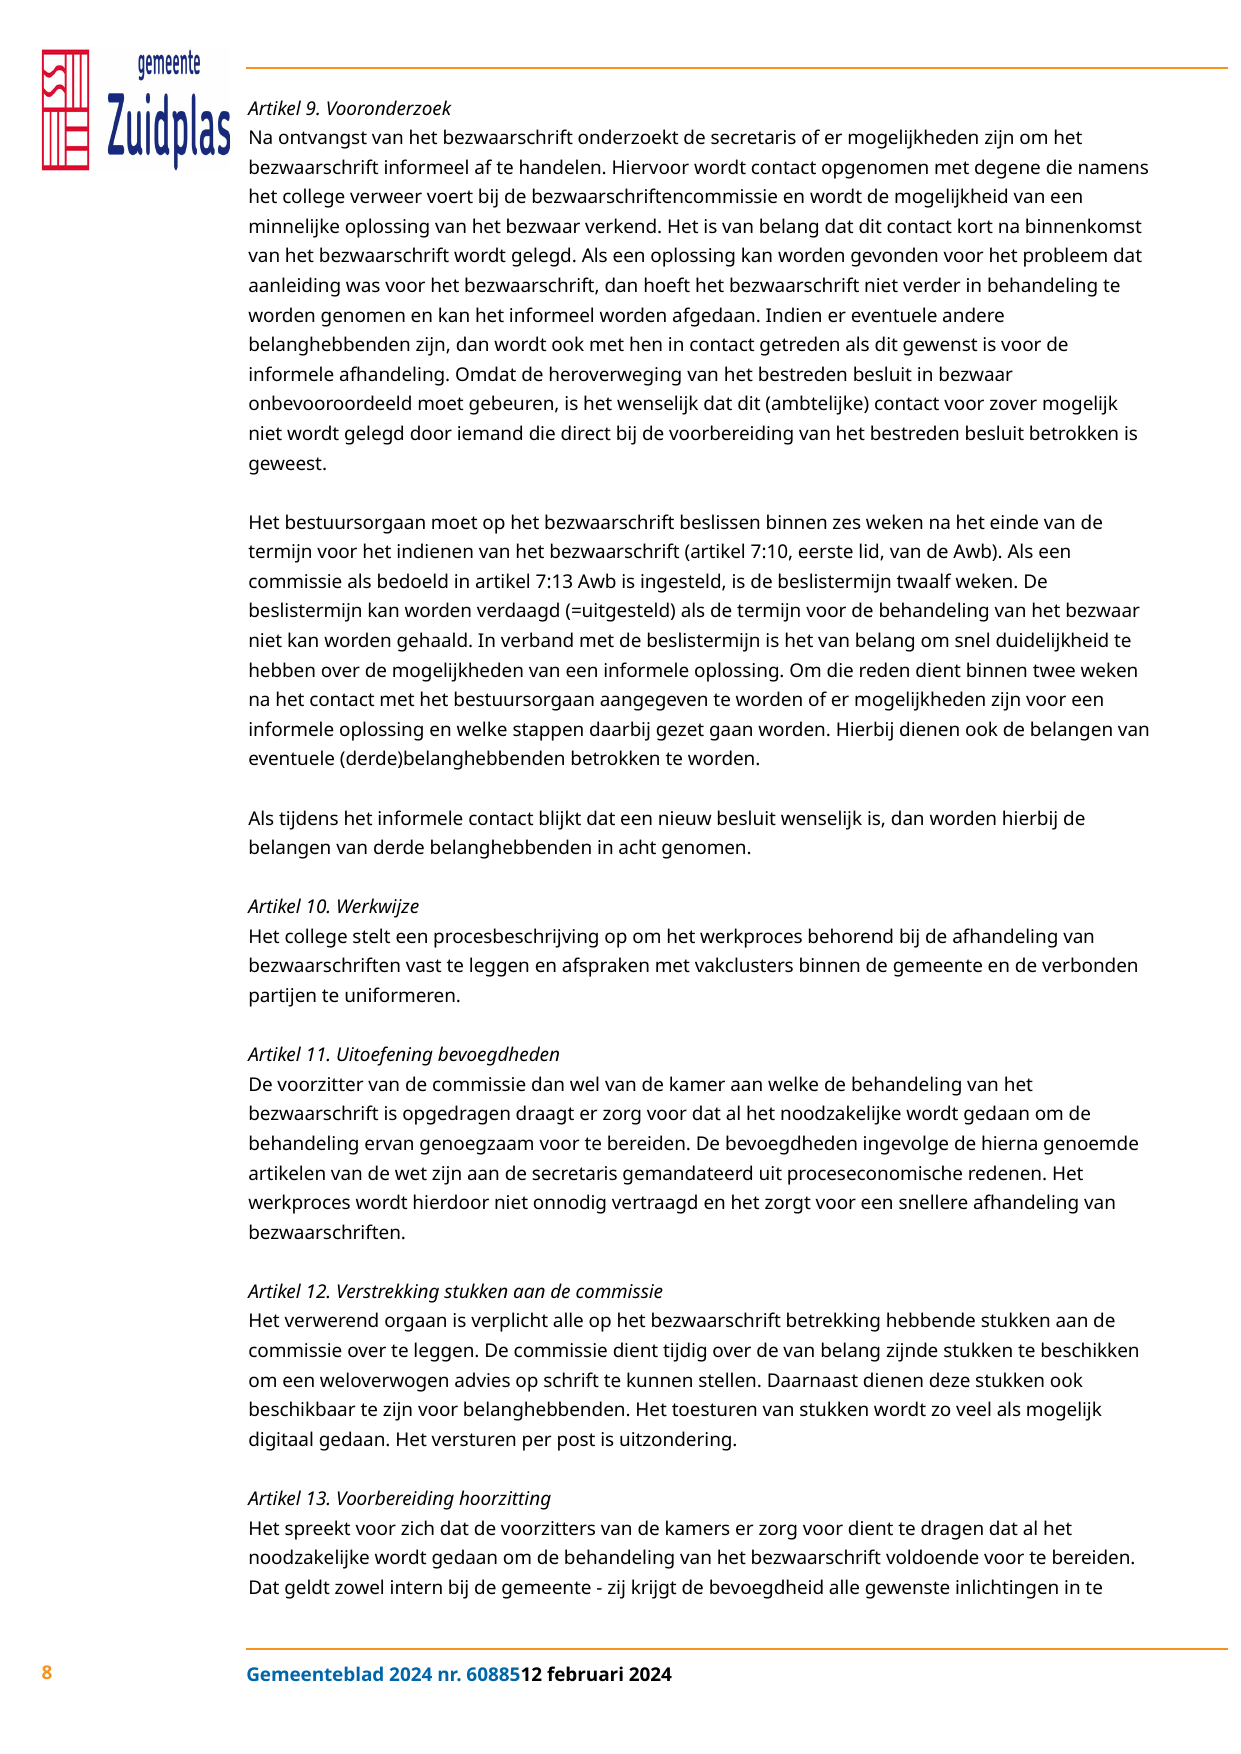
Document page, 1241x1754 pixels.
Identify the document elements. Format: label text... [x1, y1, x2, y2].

text Artikel 9. Vooronderzoek [248, 95, 1152, 121]
text Als tijdens het informele contact blijkt dat een nieuw besluit wenselijk is, dan worden hierbij de belangen van derde belanghebbenden in acht genomen. [248, 805, 1152, 860]
text Het college stelt een procesbeschrijving op om het werkproces behorend bij de afhandeling van bezwaarschriften vast te leggen en afspraken met vakclusters binnen de gemeente en de verbonden partijen te uniformeren. [248, 923, 1152, 1008]
picture [41, 47, 231, 172]
text Artikel 13. Voorbereiding hoorzitting [248, 1485, 1152, 1511]
text De voorzitter van de commissie dan wel van de kamer aan welke de behandeling van het bezwaarschrift is opgedragen draagt er zorg voor dat al het noodzakelijke wordt gedaan om de behandeling ervan genoegzaam voor te bereiden. De bevoegdheden ingevolge de hierna genoemde artikelen van de wet zijn aan de secretaris gemandateerd uit proceseconomische redenen. Het werkproces wordt hierdoor niet onnodig vertraagd en het zorgt voor een snellere afhandeling van bezwaarschriften. [248, 1071, 1152, 1245]
text Het verwerend orgaan is verplicht alle op het bezwaarschrift betrekking hebbende stukken aan de commissie over te leggen. De commissie dient tijdig over de van belang zijnde stukken te beschikken om een weloverwogen advies op schrift te kunnen stellen. Daarnaast dienen deze stukken ook beschikbaar te zijn voor belanghebbenden. Het toesturen van stukken wordt zo veel als mogelijk digitaal gedaan. Het versturen per post is uitzondering. [248, 1308, 1152, 1452]
text Het spreekt voor zich dat de voorzitters van de kamers er zorg voor dient te dragen dat al het noodzakelijke wordt gedaan om de behandeling van het bezwaarschrift voldoende voor te bereiden. Dat geldt zowel intern bij de gemeente - zij krijgt de bevoegdheid alle gewenste inlichtingen in te [248, 1515, 1152, 1600]
text Na ontvangst van het bezwaarschrift onderzoekt de secretaris of er mogelijkheden zijn om het bezwaarschrift informeel af te handelen. Hiervoor wordt contact opgenomen met degene die namens het college verweer voert bij de bezwaarschriftencommissie en wordt de mogelijkheid van een minnelijke oplossing van het bezwaar verkend. Het is van belang dat dit contact kort na binnenkomst van het bezwaarschrift wordt gelegd. Als een oplossing kan worden gevonden voor het probleem dat aanleiding was voor het bezwaarschrift, dan hoeft het bezwaarschrift niet verder in behandeling te worden genomen en kan het informeel worden afgedaan. Indien er eventuele andere belanghebbenden zijn, dan wordt ook met hen in contact getreden als dit gewenst is voor de informele afhandeling. Omdat de heroverweging van het bestreden besluit in bezwaar onbevooroordeeld moet gebeuren, is het wenselijk dat dit (ambtelijke) contact voor zover mogelijk niet wordt gelegd door iemand die direct bij de voorbereiding van het bestreden besluit betrokken is geweest. [248, 124, 1152, 476]
text Het bestuursorgaan moet op het bezwaarschrift beslissen binnen zes weken na het einde van de termijn voor het indienen van het bezwaarschrift (artikel 7:10, eerste lid, van de Awb). Als een commissie als bedoeld in artikel 7:13 Awb is ingesteld, is de beslistermijn twaalf weken. De beslistermijn kan worden verdaagd (=uitgesteld) als de termijn voor de behandeling van het bezwaar niet kan worden gehaald. In verband met de beslistermijn is het van belang om snel duidelijkheid te hebben over de mogelijkheden van een informele oplossing. Om die reden dient binnen twee weken na het contact met het bestuursorgaan aangegeven te worden of er mogelijkheden zijn voor een informele oplossing en welke stappen daarbij gezet gaan worden. Hierbij dienen ook de belangen van eventuele (derde)belanghebbenden betrokken te worden. [248, 509, 1152, 771]
text Artikel 12. Verstrekking stukken aan de commissie [248, 1278, 1152, 1304]
text Artikel 10. Werkwijze [248, 893, 1152, 919]
text Artikel 11. Uitoefening bevoegdheden [248, 1041, 1152, 1067]
